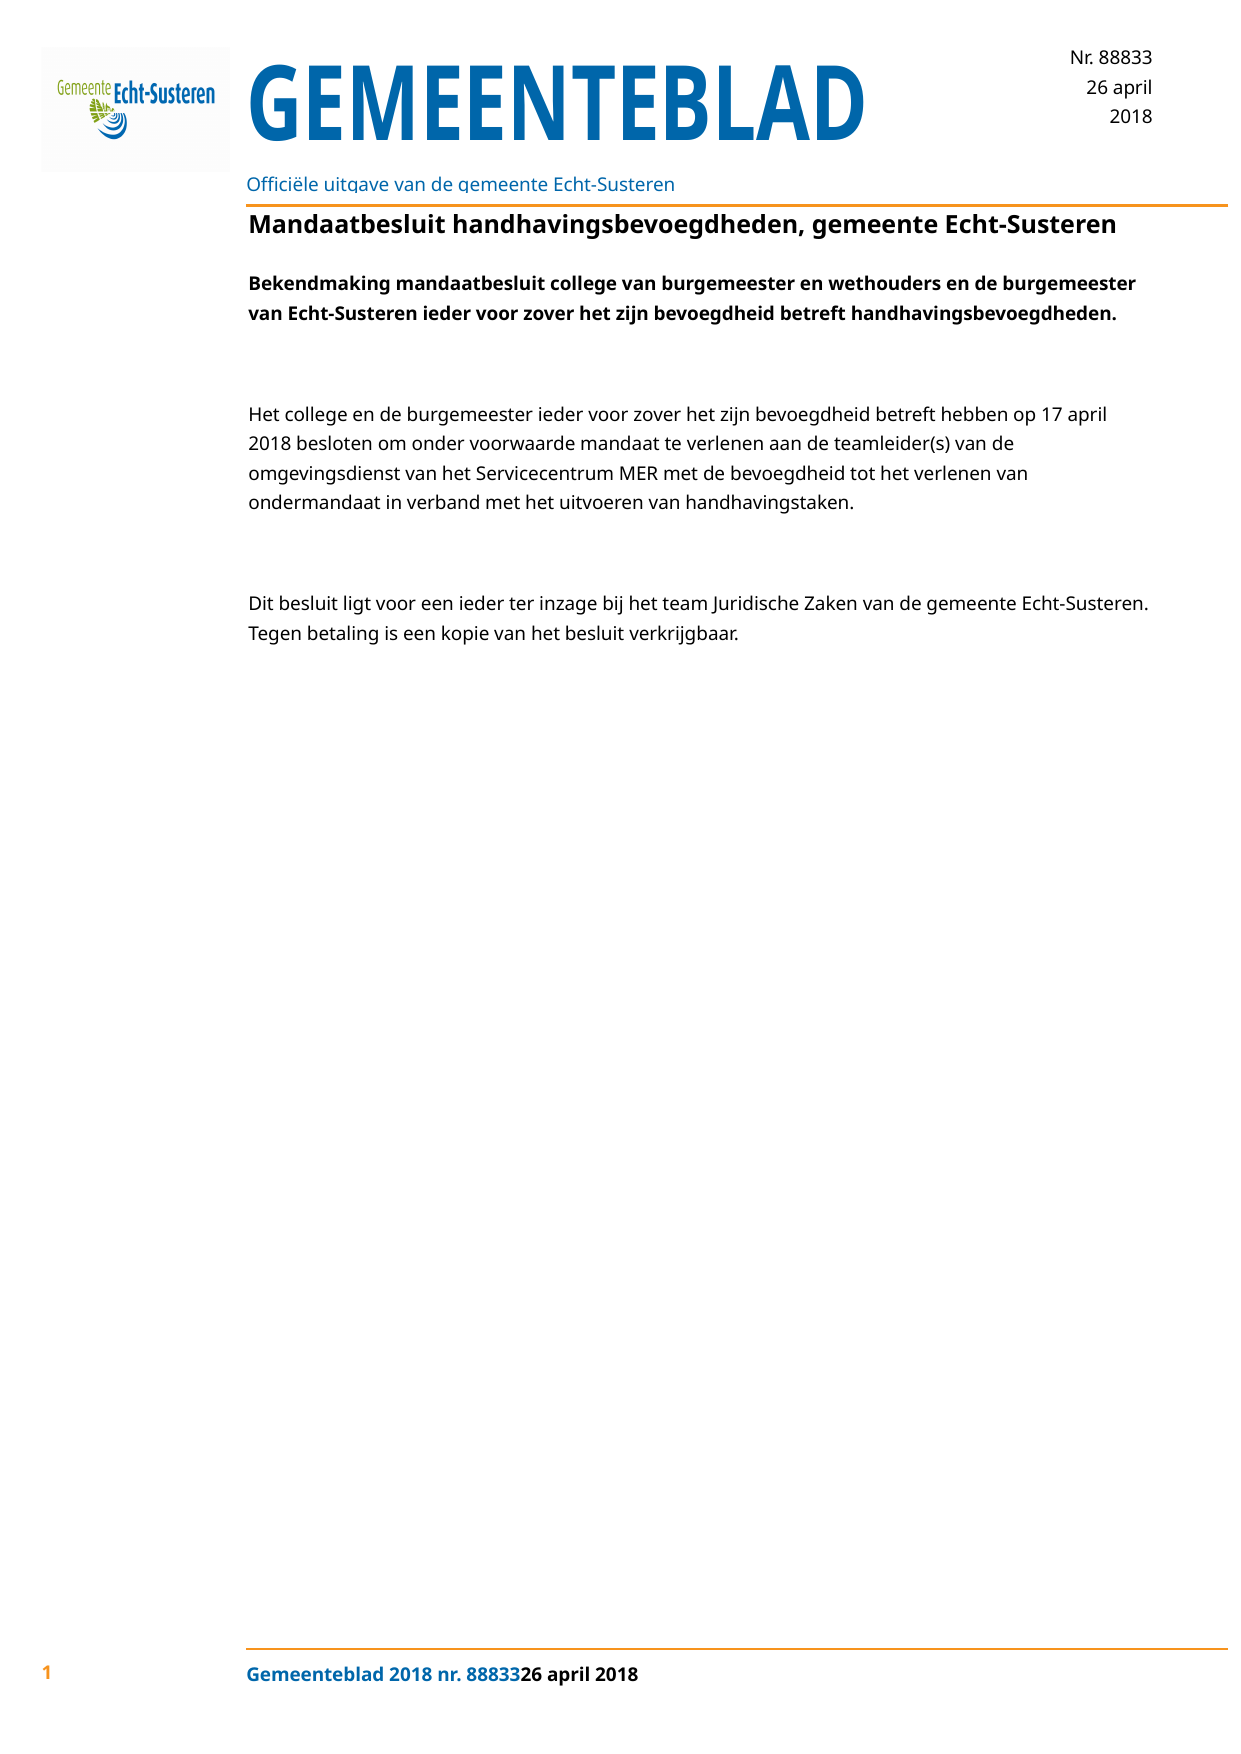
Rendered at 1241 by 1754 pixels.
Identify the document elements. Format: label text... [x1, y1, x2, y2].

text Bekendmaking mandaatbesluit college van burgemeester en wethouders en de burgemeester van Echt-Susteren ieder voor zover het zijn bevoegdheid betreft handhavingsbevoegdheden. [248, 270, 1152, 326]
text Mandaatbesluit handhavingsbevoegdheden, gemeente Echt-Susteren [248, 207, 1152, 241]
text Het college en de burgemeester ieder voor zover het zijn bevoegdheid betreft hebben op 17 april 2018 besloten om onder voorwaarde mandaat te verlenen aan de teamleider(s) van de omgevingsdienst van het Servicecentrum MER met de bevoegdheid tot het verlenen van ondermandaat in verband met het uitvoeren van handhavingstaken. [248, 401, 1152, 515]
picture [41, 47, 231, 172]
text Dit besluit ligt voor een ieder ter inzage bij het team Juridische Zaken van de gemeente Echt-Susteren. Tegen betaling is een kopie van het besluit verkrijgbaar. [248, 590, 1152, 646]
